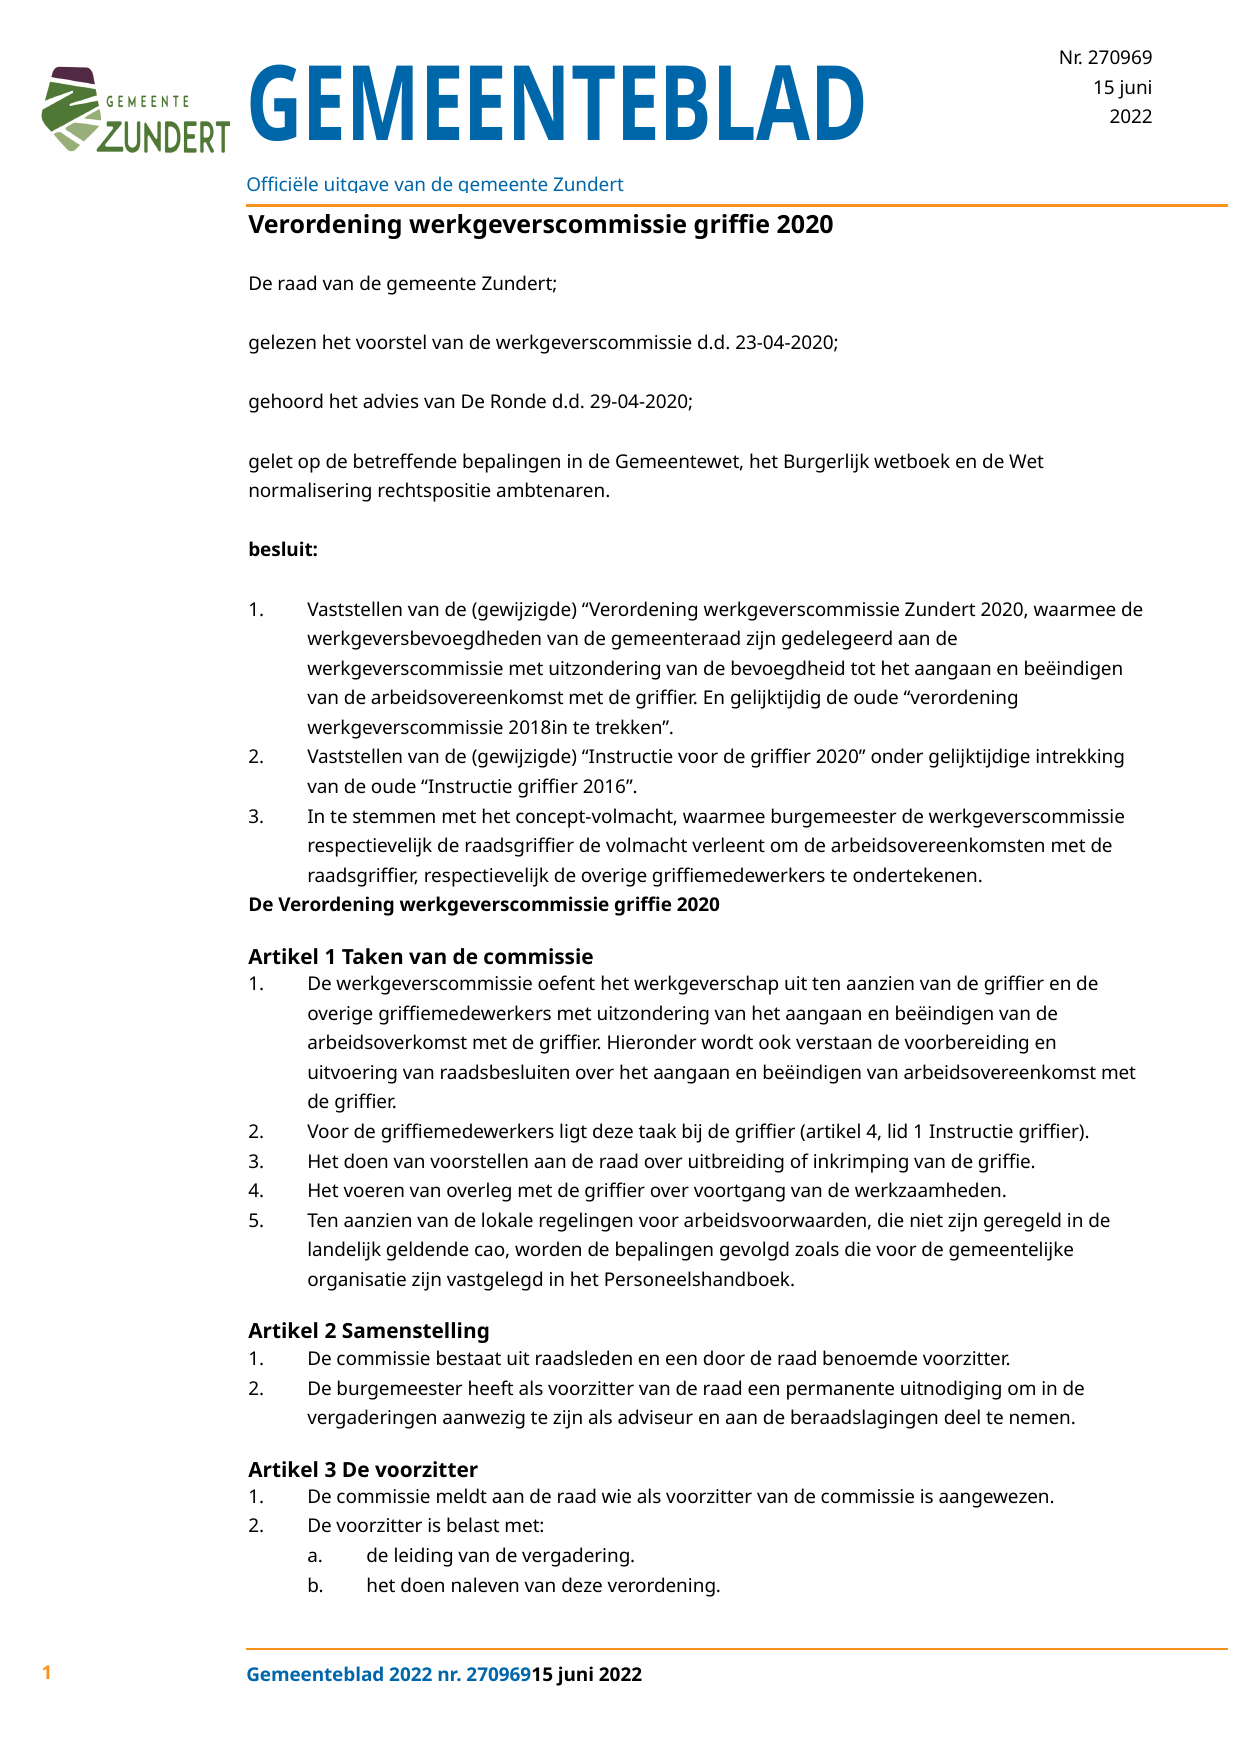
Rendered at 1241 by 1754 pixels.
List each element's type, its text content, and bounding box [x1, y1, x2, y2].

text De Verordening werkgeverscommissie griffie 2020 [248, 892, 1152, 917]
text gelezen het voorstel van de werkgeverscommissie d.d. 23-04-2020; [248, 329, 1152, 355]
list het doen naleven van deze verordening. [307, 1572, 1152, 1598]
picture [41, 47, 231, 172]
list Het doen van voorstellen aan de raad over uitbreiding of inkrimping van de griffie. [248, 1148, 1152, 1174]
text Artikel 3 De voorzitter [248, 1455, 1152, 1483]
text De raad van de gemeente Zundert; [248, 270, 1152, 296]
text Artikel 1 Taken van de commissie [248, 942, 1152, 970]
list De burgemeester heeft als voorzitter van de raad een permanente uitnodiging om in de vergaderingen aanwezig te zijn als adviseur en aan de beraadslagingen deel te nemen. [248, 1375, 1152, 1430]
list De werkgeverscommissie oefent het werkgeverschap uit ten aanzien van de griffier en de overige griffiemedewerkers met uitzondering van het aangaan en beëindigen van de arbeidsoverkomst met de griffier. Hieronder wordt ook verstaan de voorbereiding en uitvoering van raadsbesluiten over het aangaan en beëindigen van arbeidsovereenkomst met de griffier. [248, 970, 1152, 1114]
list In te stemmen met het concept-volmacht, waarmee burgemeester de werkgeverscommissie respectievelijk de raadsgriffier de volmacht verleent om de arbeidsovereenkomsten met de raadsgriffier, respectievelijk de overige griffiemedewerkers te ondertekenen. [248, 803, 1152, 888]
list Het voeren van overleg met de griffier over voortgang van de werkzaamheden. [248, 1177, 1152, 1203]
list Ten aanzien van de lokale regelingen voor arbeidsvoorwaarden, die niet zijn geregeld in de landelijk geldende cao, worden de bepalingen gevolgd zoals die voor de gemeentelijke organisatie zijn vastgelegd in het Personeelshandboek. [248, 1207, 1152, 1292]
text besluit: [248, 537, 1152, 562]
text Artikel 2 Samenstelling [248, 1317, 1152, 1345]
list de leiding van de vergadering. [307, 1542, 1152, 1568]
list Vaststellen van de (gewijzigde) “Verordening werkgeverscommissie Zundert 2020, waarmee de werkgeversbevoegdheden van de gemeenteraad zijn gedelegeerd aan de werkgeverscommissie met uitzondering van de bevoegdheid tot het aangaan en beëindigen van de arbeidsovereenkomst met de griffier. En gelijktijdig de oude “verordening werkgeverscommissie 2018in te trekken”. [248, 596, 1152, 740]
text Verordening werkgeverscommissie griffie 2020 [248, 207, 1152, 241]
list De commissie meldt aan de raad wie als voorzitter van de commissie is aangewezen. [248, 1483, 1152, 1509]
list Vaststellen van de (gewijzigde) “Instructie voor de griffier 2020” onder gelijktijdige intrekking van de oude “Instructie griffier 2016”. [248, 744, 1152, 799]
text gelet op de betreffende bepalingen in de Gemeentewet, het Burgerlijk wetboek en de Wet normalisering rechtspositie ambtenaren. [248, 448, 1152, 503]
list Voor de griffiemedewerkers ligt deze taak bij de griffier (artikel 4, lid 1 Instructie griffier). [248, 1118, 1152, 1144]
list De voorzitter is belast met: [248, 1513, 1152, 1538]
list De commissie bestaat uit raadsleden en een door de raad benoemde voorzitter. [248, 1345, 1152, 1371]
text gehoord het advies van De Ronde d.d. 29-04-2020; [248, 389, 1152, 414]
